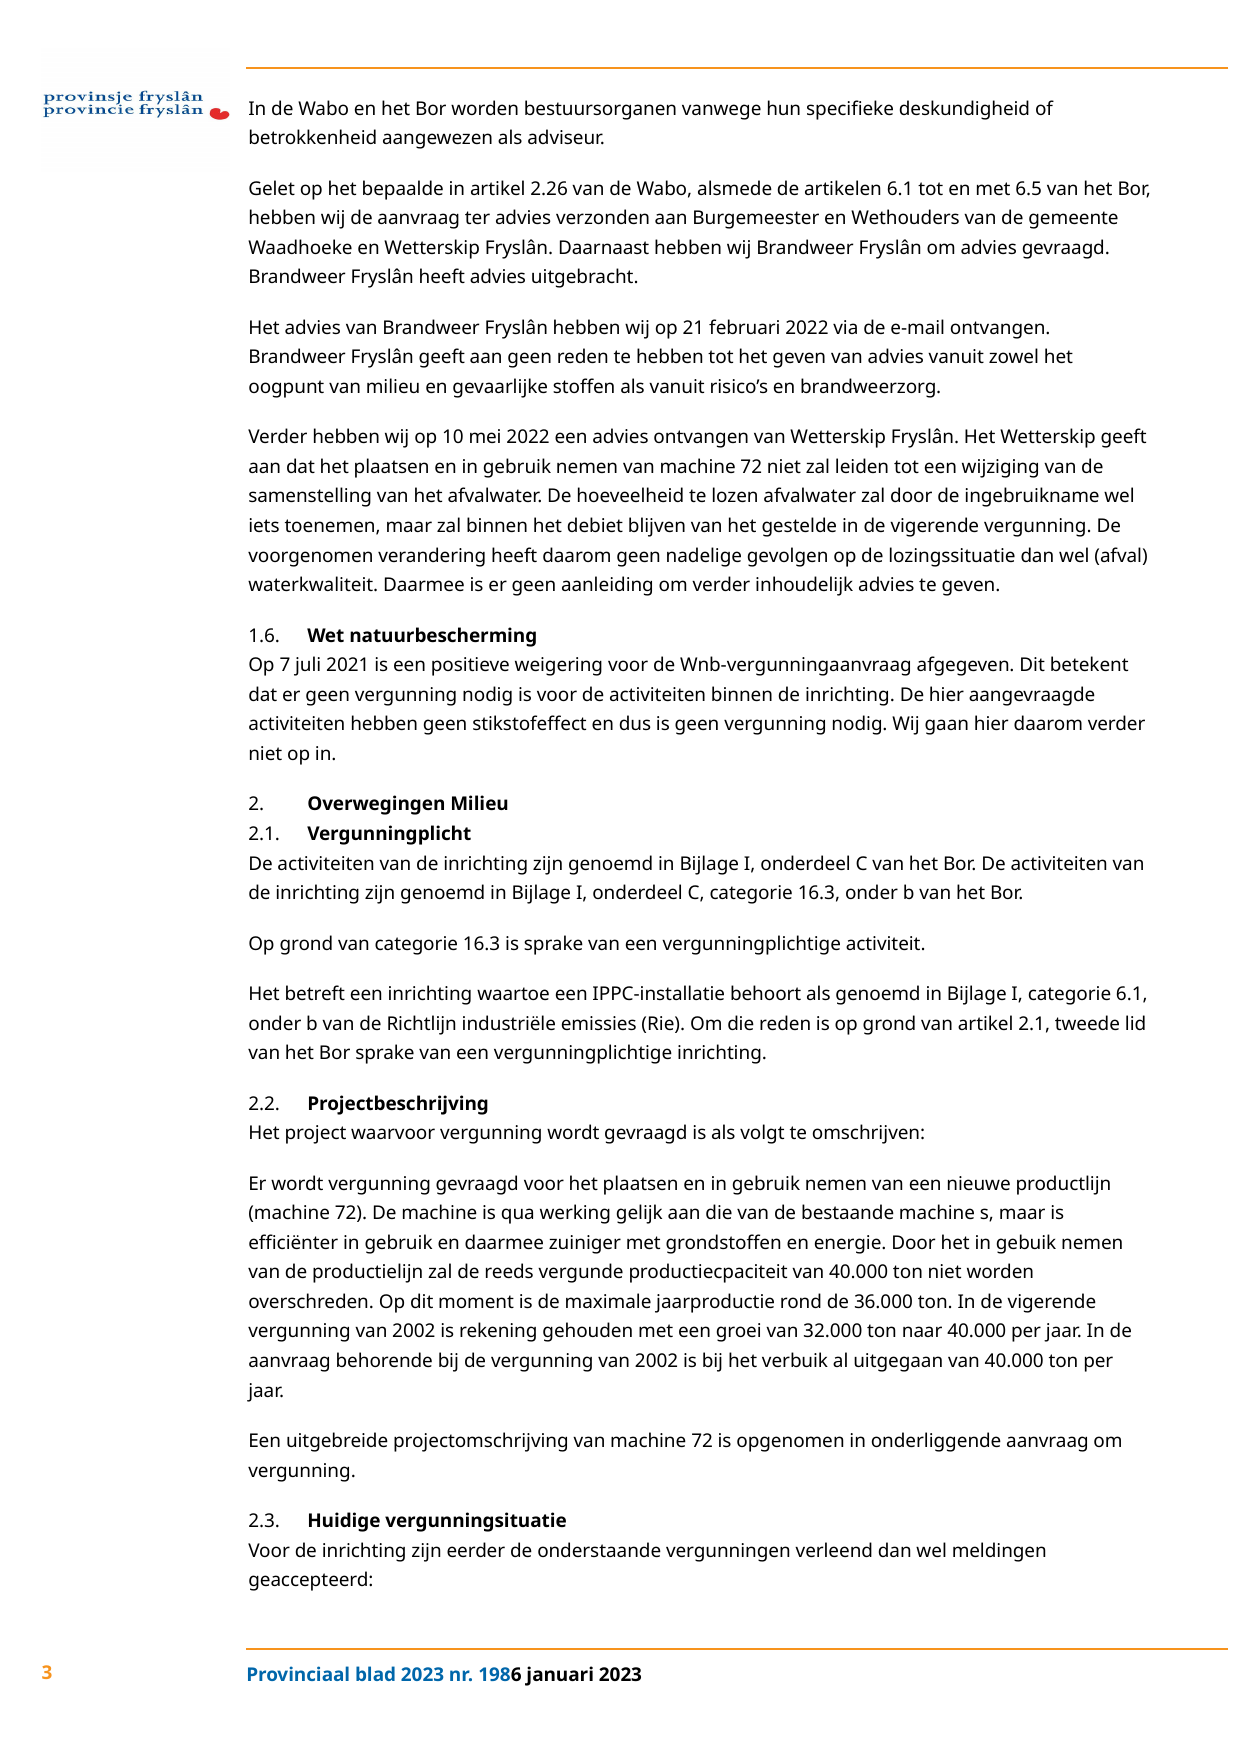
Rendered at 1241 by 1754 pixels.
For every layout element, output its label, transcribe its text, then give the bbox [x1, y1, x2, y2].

text In de Wabo en het Bor worden bestuursorganen vanwege hun specifieke deskundigheid of betrokkenheid aangewezen als adviseur. [248, 95, 1152, 150]
list Vergunningplicht [248, 820, 1152, 846]
text Het advies van Brandweer Fryslân hebben wij op 21 februari 2022 via de e-mail ontvangen. Brandweer Fryslân geeft aan geen reden te hebben tot het geven van advies vanuit zowel het oogpunt van milieu en gevaarlijke stoffen als vanuit risico’s en brandweerzorg. [248, 314, 1152, 399]
list Wet natuurbescherming [248, 622, 1152, 648]
text Verder hebben wij op 10 mei 2022 een advies ontvangen van Wetterskip Fryslân. Het Wetterskip geeft aan dat het plaatsen en in gebruik nemen van machine 72 niet zal leiden tot een wijziging van de samenstelling van het afvalwater. De hoeveelheid te lozen afvalwater zal door de ingebruikname wel iets toenemen, maar zal binnen het debiet blijven van het gestelde in de vigerende vergunning. De voorgenomen verandering heeft daarom geen nadelige gevolgen op de lozingssituatie dan wel (afval) waterkwaliteit. Daarmee is er geen aanleiding om verder inhoudelijk advies te geven. [248, 423, 1152, 597]
list Huidige vergunningsituatie [248, 1507, 1152, 1533]
picture [41, 47, 231, 172]
text Het betreft een inrichting waartoe een IPPC-installatie behoort als genoemd in Bijlage I, categorie 6.1, onder b van de Richtlijn industriële emissies (Rie). Om die reden is op grond van artikel 2.1, tweede lid van het Bor sprake van een vergunningplichtige inrichting. [248, 980, 1152, 1065]
text De activiteiten van de inrichting zijn genoemd in Bijlage I, onderdeel C van het Bor. De activiteiten van de inrichting zijn genoemd in Bijlage I, onderdeel C, categorie 16.3, onder b van het Bor. [248, 850, 1152, 905]
list Overwegingen Milieu [248, 791, 1152, 816]
text Gelet op het bepaalde in artikel 2.26 van de Wabo, alsmede de artikelen 6.1 tot en met 6.5 van het Bor, hebben wij de aanvraag ter advies verzonden aan Burgemeester en Wethouders van de gemeente Waadhoeke en Wetterskip Fryslân. Daarnaast hebben wij Brandweer Fryslân om advies gevraagd. Brandweer Fryslân heeft advies uitgebracht. [248, 175, 1152, 289]
text Op grond van categorie 16.3 is sprake van een vergunningplichtige activiteit. [248, 930, 1152, 956]
list Projectbeschrijving [248, 1090, 1152, 1116]
text Het project waarvoor vergunning wordt gevraagd is als volgt te omschrijven: [248, 1119, 1152, 1145]
text Op 7 juli 2021 is een positieve weigering voor de Wnb-vergunningaanvraag afgegeven. Dit betekent dat er geen vergunning nodig is voor de activiteiten binnen de inrichting. De hier aangevraagde activiteiten hebben geen stikstofeffect en dus is geen vergunning nodig. Wij gaan hier daarom verder niet op in. [248, 651, 1152, 766]
text Een uitgebreide projectomschrijving van machine 72 is opgenomen in onderliggende aanvraag om vergunning. [248, 1427, 1152, 1483]
text Er wordt vergunning gevraagd voor het plaatsen en in gebruik nemen van een nieuwe productlijn (machine 72). De machine is qua werking gelijk aan die van de bestaande machine s, maar is efficiënter in gebruik en daarmee zuiniger met grondstoffen en energie. Door het in gebuik nemen van de productielijn zal de reeds vergunde productiecpaciteit van 40.000 ton niet worden overschreden. Op dit moment is de maximale jaarproductie rond de 36.000 ton. In de vigerende vergunning van 2002 is rekening gehouden met een groei van 32.000 ton naar 40.000 per jaar. In de aanvraag behorende bij de vergunning van 2002 is bij het verbuik al uitgegaan van 40.000 ton per jaar. [248, 1170, 1152, 1403]
text Voor de inrichting zijn eerder de onderstaande vergunningen verleend dan wel meldingen geaccepteerd: [248, 1537, 1152, 1592]
